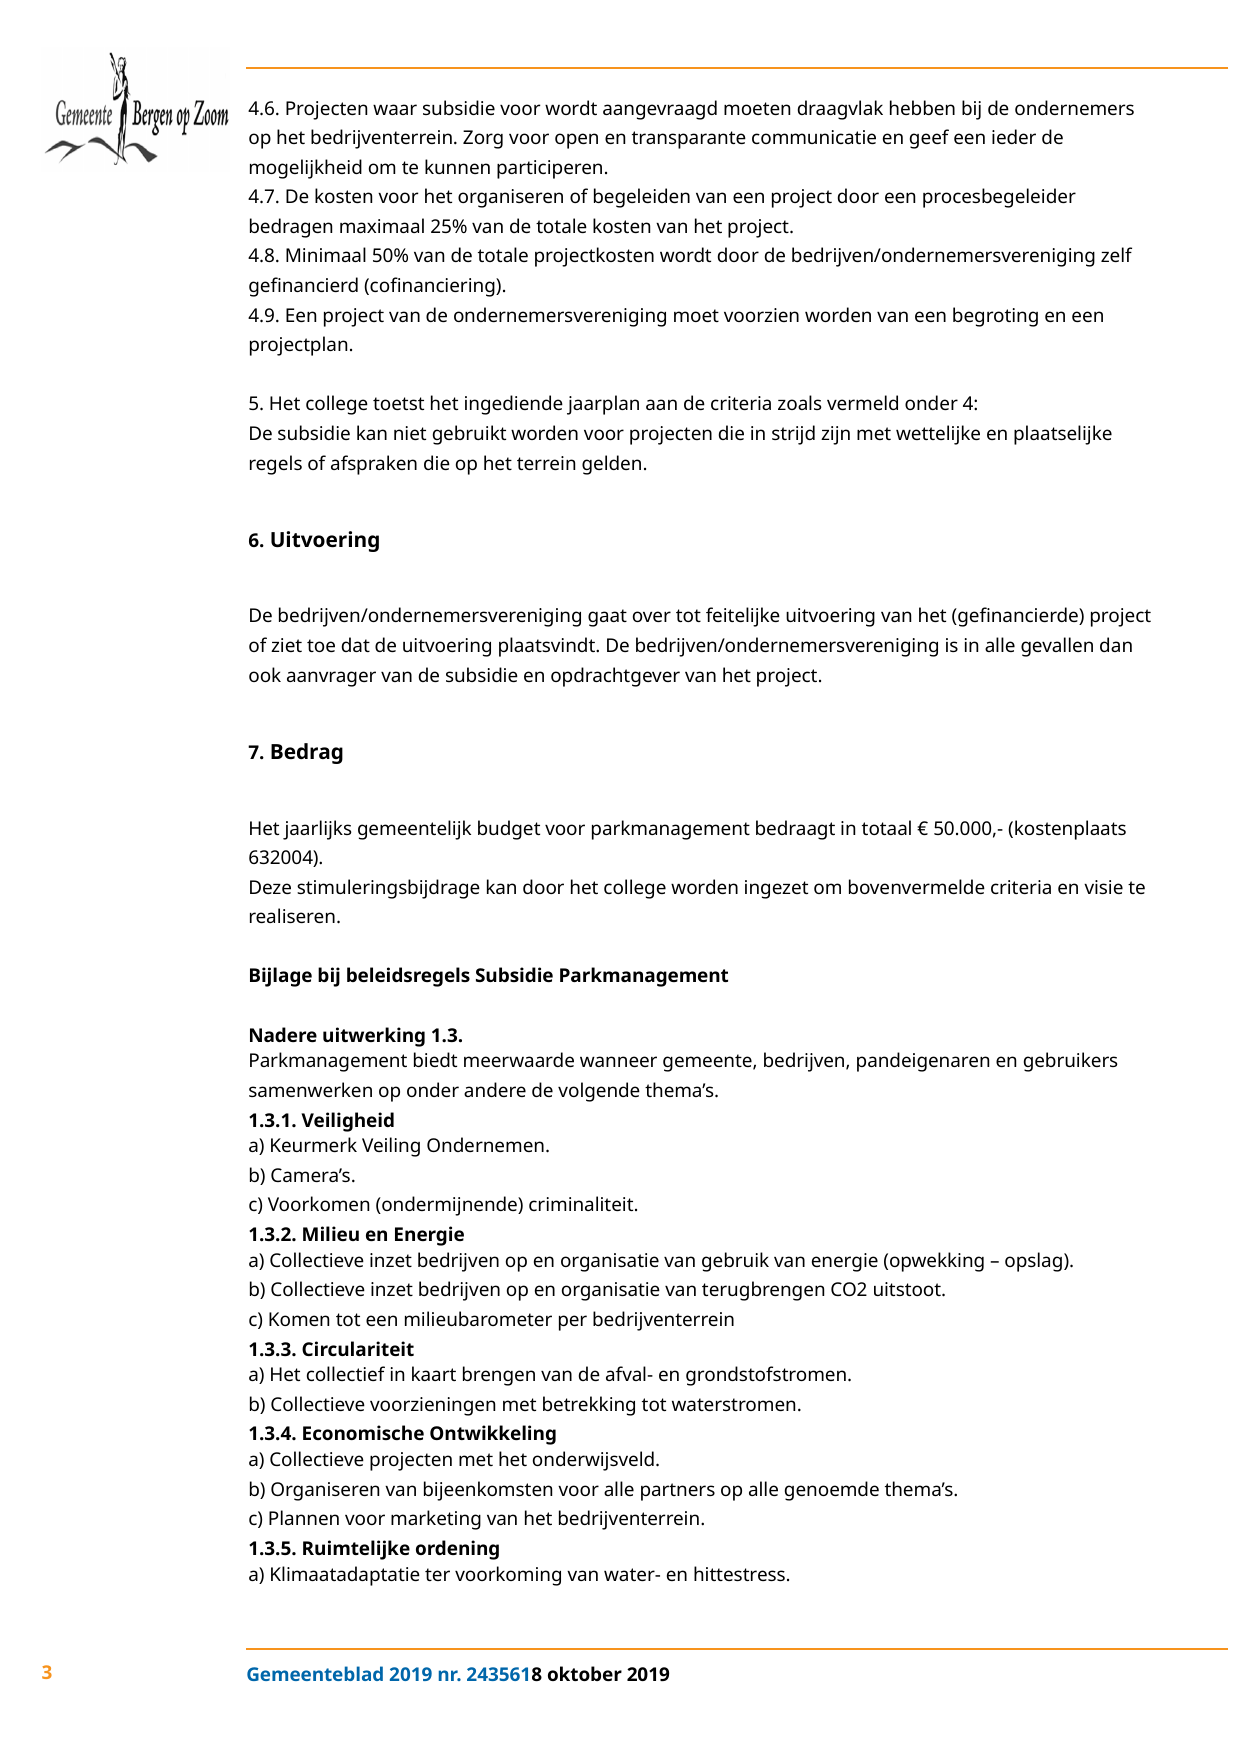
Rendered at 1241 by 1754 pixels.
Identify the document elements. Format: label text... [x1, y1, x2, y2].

picture [41, 47, 231, 172]
text 6. Uitvoering [248, 525, 1152, 553]
text 4.9. Een project van de ondernemersvereniging moet voorzien worden van een begroting en een projectplan. [248, 302, 1152, 357]
text Parkmanagement biedt meerwaarde wanneer gemeente, bedrijven, pandeigenaren en gebruikers samenwerken op onder andere de volgende thema’s. [248, 1048, 1152, 1103]
text 1.3.3. Circulariteit [248, 1336, 1152, 1361]
text De bedrijven/ondernemersvereniging gaat over tot feitelijke uitvoering van het (gefinancierde) project of ziet toe dat de uitvoering plaatsvindt. De bedrijven/ondernemersvereniging is in alle gevallen dan ook aanvrager van de subsidie en opdrachtgever van het project. [248, 603, 1152, 688]
text a) Collectieve inzet bedrijven op en organisatie van gebruik van energie (opwekking – opslag). [248, 1247, 1152, 1273]
text 1.3.2. Milieu en Energie [248, 1221, 1152, 1247]
text a) Klimaatadaptatie ter voorkoming van water- en hittestress. [248, 1561, 1152, 1587]
text a) Collectieve projecten met het onderwijsveld. [248, 1446, 1152, 1472]
text 4.8. Minimaal 50% van de totale projectkosten wordt door de bedrijven/ondernemersvereniging zelf gefinancierd (cofinanciering). [248, 243, 1152, 298]
text 4.6. Projecten waar subsidie voor wordt aangevraagd moeten draagvlak hebben bij de ondernemers op het bedrijventerrein. Zorg voor open en transparante communicatie en geef een ieder de mogelijkheid om te kunnen participeren. [248, 95, 1152, 180]
text a) Het collectief in kaart brengen van de afval- en grondstofstromen. [248, 1361, 1152, 1387]
text c) Voorkomen (ondermijnende) criminaliteit. [248, 1192, 1152, 1217]
text De subsidie kan niet gebruikt worden voor projecten die in strijd zijn met wettelijke en plaatselijke regels of afspraken die op het terrein gelden. [248, 420, 1152, 476]
text b) Camera’s. [248, 1162, 1152, 1188]
text 1.3.4. Economische Ontwikkeling [248, 1421, 1152, 1446]
text c) Plannen voor marketing van het bedrijventerrein. [248, 1506, 1152, 1531]
text b) Collectieve inzet bedrijven op en organisatie van terugbrengen CO2 uitstoot. [248, 1277, 1152, 1302]
text Deze stimuleringsbijdrage kan door het college worden ingezet om bovenvermelde criteria en visie te realiseren. [248, 874, 1152, 929]
text b) Collectieve voorzieningen met betrekking tot waterstromen. [248, 1391, 1152, 1417]
text Nadere uitwerking 1.3. [248, 1022, 1152, 1048]
text 1.3.1. Veiligheid [248, 1107, 1152, 1132]
text Het jaarlijks gemeentelijk budget voor parkmanagement bedraagt in totaal € 50.000,- (kostenplaats 632004). [248, 815, 1152, 870]
text Bijlage bij beleidsregels Subsidie Parkmanagement [248, 963, 1152, 988]
text 4.7. De kosten voor het organiseren of begeleiden van een project door een procesbegeleider bedragen maximaal 25% van de totale kosten van het project. [248, 183, 1152, 239]
text 7. Bedrag [248, 737, 1152, 766]
text b) Organiseren van bijeenkomsten voor alle partners op alle genoemde thema’s. [248, 1476, 1152, 1502]
text a) Keurmerk Veiling Ondernemen. [248, 1132, 1152, 1158]
text 5. Het college toetst het ingediende jaarplan aan de criteria zoals vermeld onder 4: [248, 391, 1152, 416]
text c) Komen tot een milieubarometer per bedrijventerrein [248, 1306, 1152, 1332]
text 1.3.5. Ruimtelijke ordening [248, 1535, 1152, 1561]
